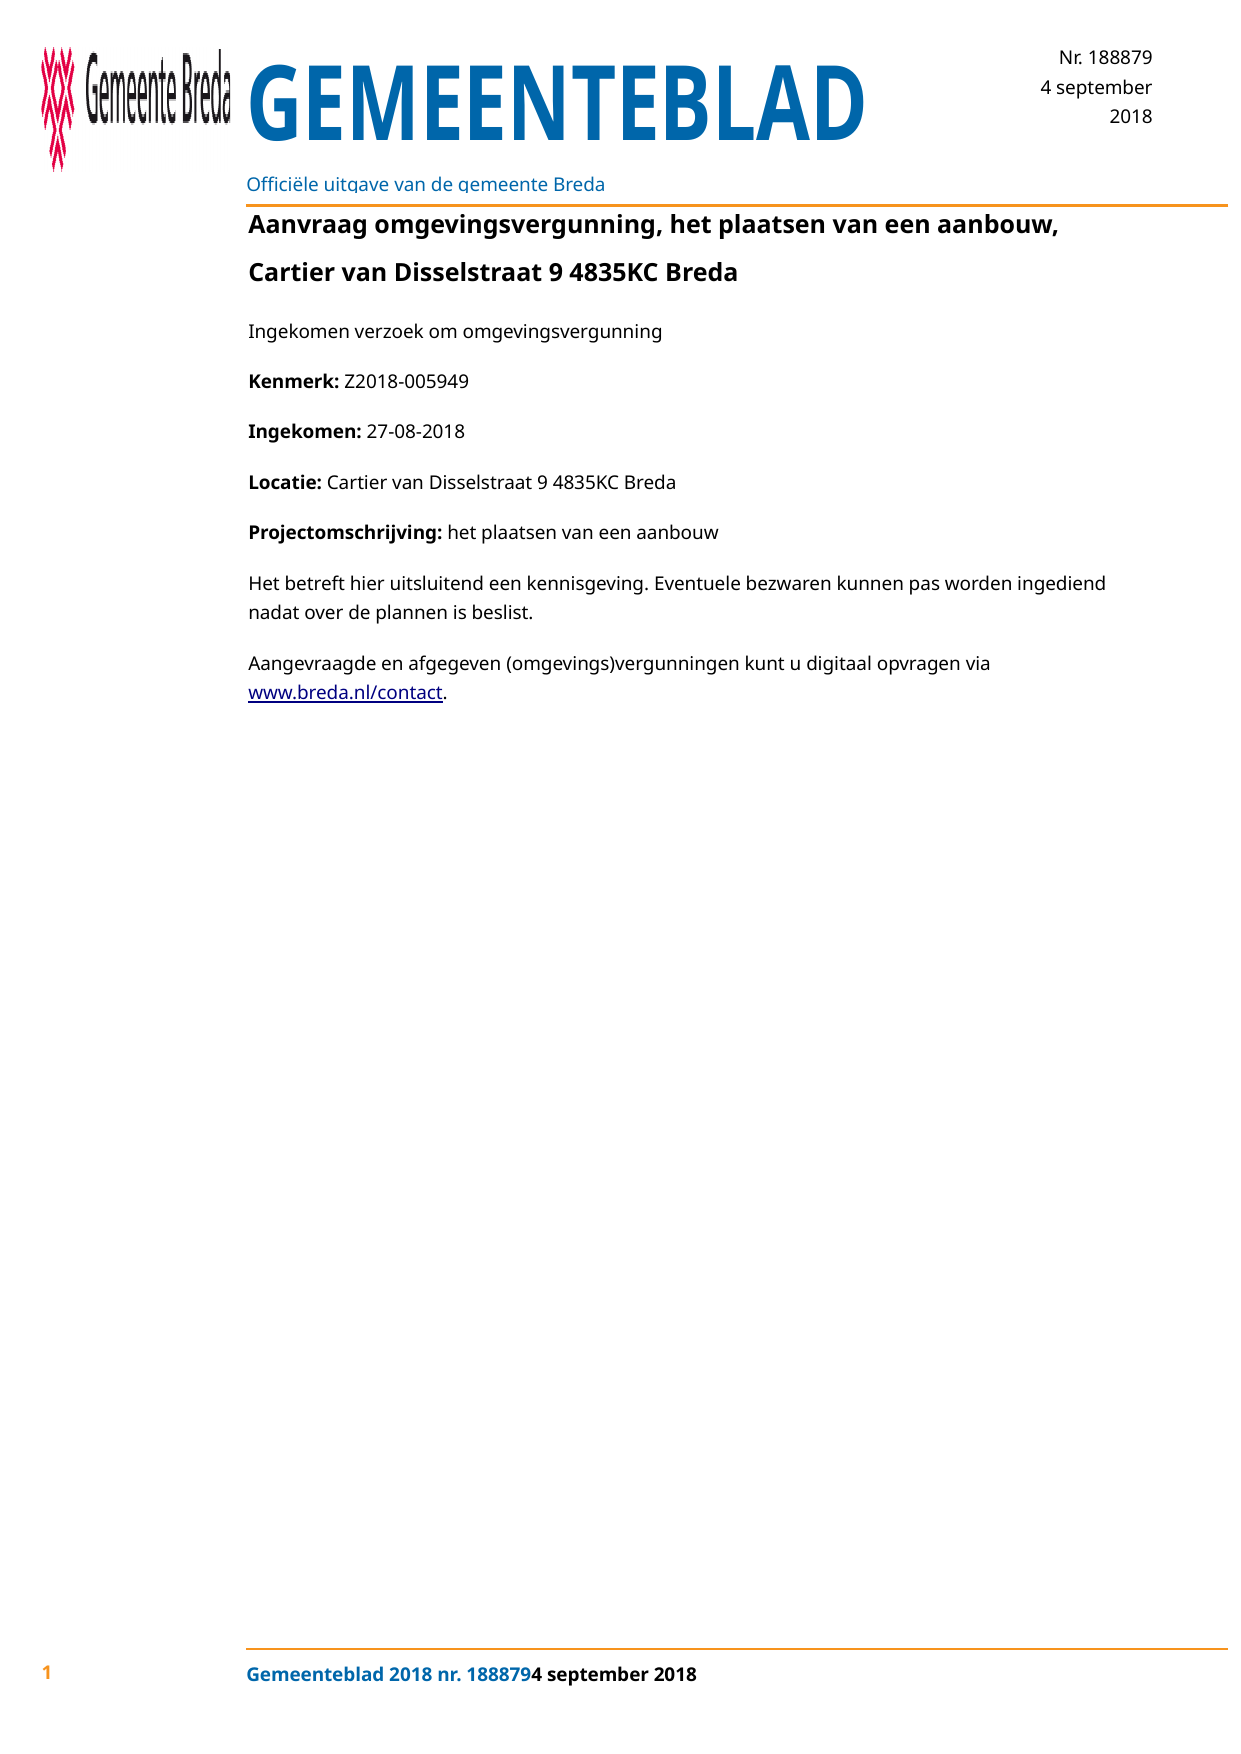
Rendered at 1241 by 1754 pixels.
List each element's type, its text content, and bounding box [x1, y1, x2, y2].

text Locatie: Cartier van Disselstraat 9 4835KC Breda [248, 469, 1152, 495]
text Projectomschrijving: het plaatsen van een aanbouw [248, 519, 1152, 545]
text Ingekomen verzoek om omgevingsvergunning [248, 318, 1152, 344]
text Kenmerk: Z2018-005949 [248, 368, 1152, 394]
text Ingekomen: 27-08-2018 [248, 419, 1152, 444]
text Het betreft hier uitsluitend een kennisgeving. Eventuele bezwaren kunnen pas worden ingediend nadat over de plannen is beslist. [248, 570, 1152, 625]
picture [41, 47, 231, 172]
text Aangevraagde en afgegeven (omgevings)vergunningen kunt u digitaal opvragen via www.breda.nl/contact. [248, 650, 1152, 705]
text Aanvraag omgevingsvergunning, het plaatsen van een aanbouw, Cartier van Disselstraat 9 4835KC Breda [248, 207, 1152, 288]
